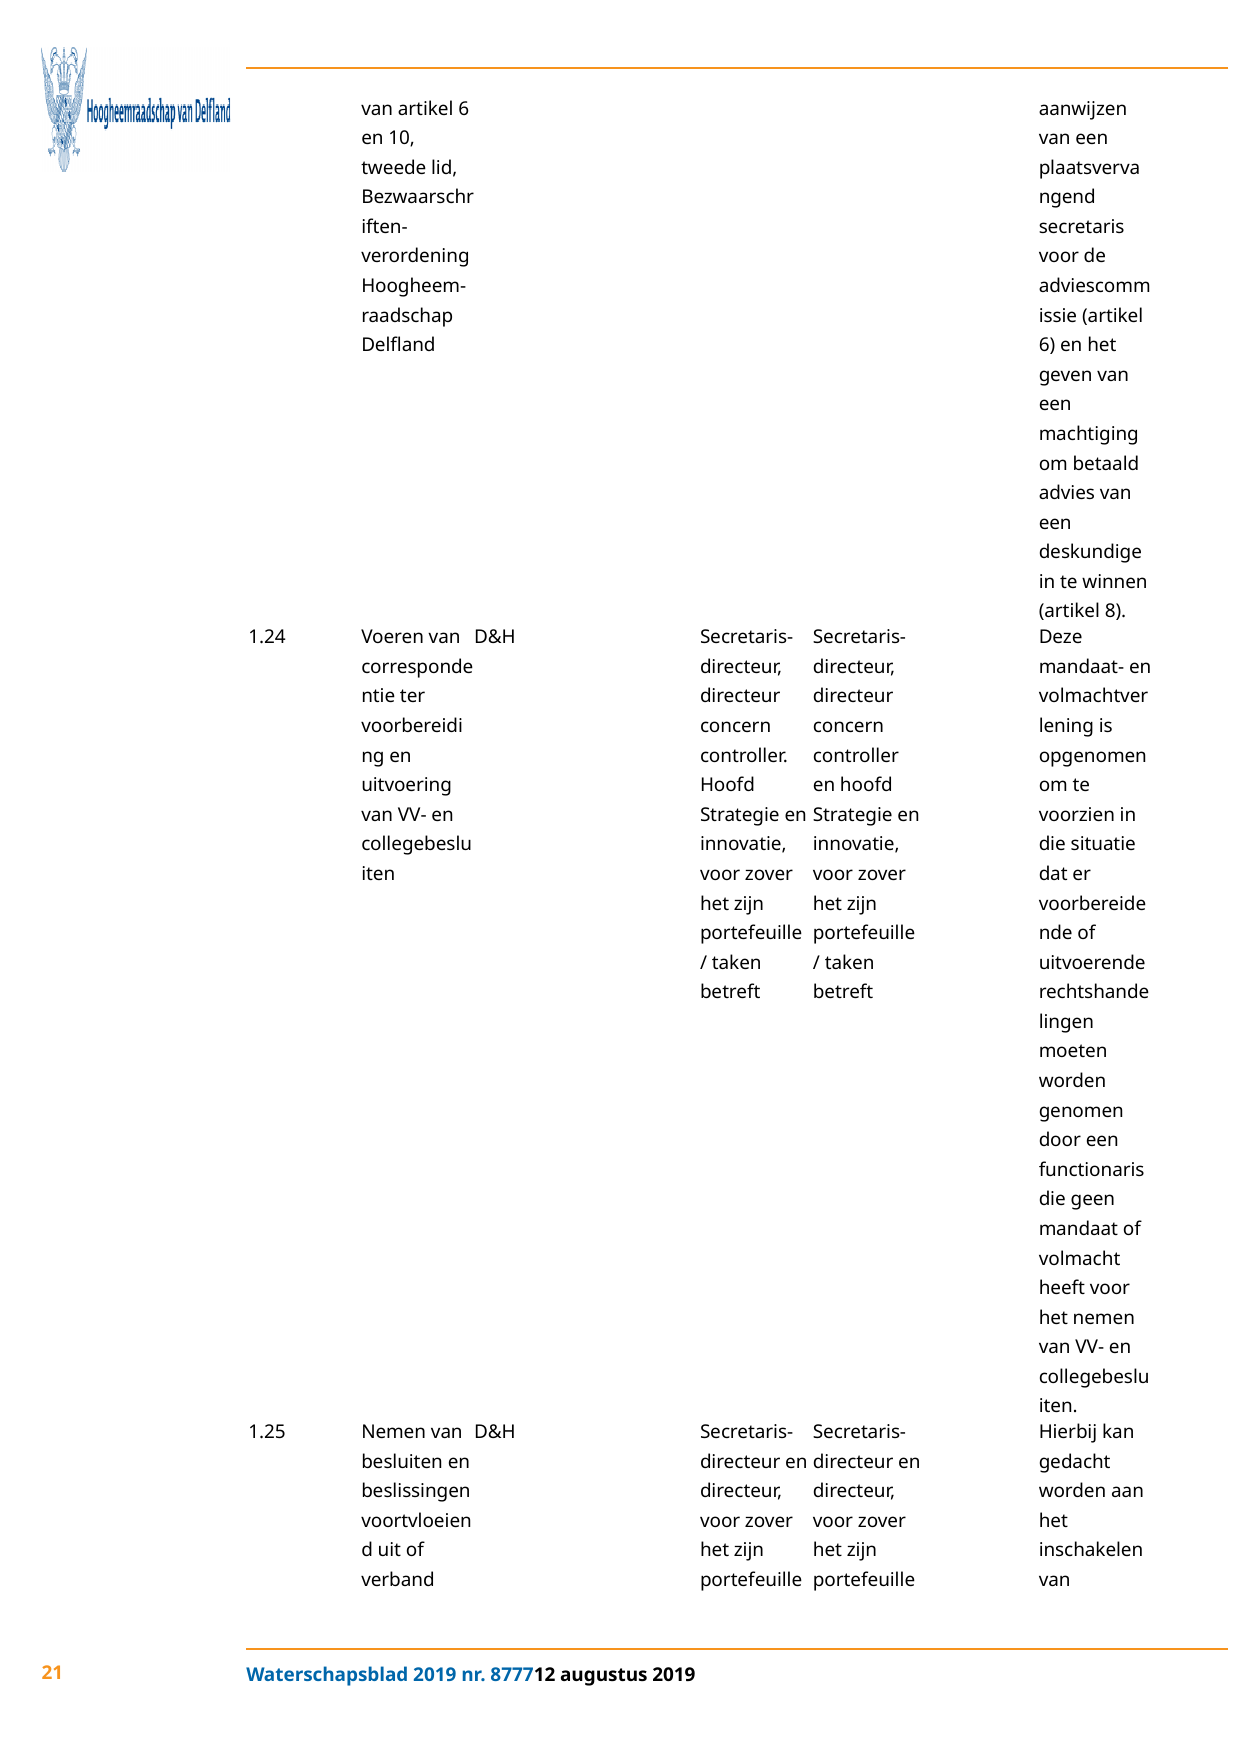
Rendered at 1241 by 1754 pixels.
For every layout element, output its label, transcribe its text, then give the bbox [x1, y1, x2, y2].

table_cell [248, 95, 361, 623]
table_cell [587, 95, 700, 623]
table_cell 1.24 [248, 624, 361, 1418]
table_cell Hierbij kan gedacht worden aan het inschakelen van [1039, 1418, 1152, 1592]
table_cell Secretaris-directeur en directeur, voor zover het zijn portefeuille [700, 1418, 813, 1592]
table_cell [926, 624, 1038, 1418]
table_cell Secretaris-directeur, directeur concern controller en hoofd Strategie en innovatie, voor zover het zijn portefeuille / taken betreft [813, 624, 926, 1418]
table_cell Secretaris-directeur, directeur concern controller. Hoofd Strategie en innovatie, voor zover het zijn portefeuille / taken betreft [700, 624, 813, 1418]
picture [41, 47, 231, 172]
table_cell D&H [474, 624, 587, 1418]
table_cell [926, 1418, 1038, 1592]
table_cell Secretaris-directeur en directeur, voor zover het zijn portefeuille [813, 1418, 926, 1592]
table_cell [700, 95, 813, 623]
table_cell [474, 95, 587, 623]
table_cell [813, 95, 926, 623]
table_cell [587, 624, 700, 1418]
table_cell [587, 1418, 700, 1592]
table_cell 1.25 [248, 1418, 361, 1592]
table_cell Voeren van correspondentie ter voorbereiding en uitvoering van VV- en collegebesluiten [361, 624, 474, 1418]
table_cell Nemen van besluiten en beslissingen voortvloeiend uit of verband [361, 1418, 474, 1592]
table_cell aanwijzen van een plaatsvervangend secretaris voor de adviescommissie (artikel 6) en het geven van een machtiging om betaald advies van een deskundige in te winnen (artikel 8). [1039, 95, 1152, 623]
table_cell Deze mandaat- en volmachtverlening is opgenomen om te voorzien in die situatie dat er voorbereidende of uitvoerende rechtshandelingen moeten worden genomen door een functionaris die geen mandaat of volmacht heeft voor het nemen van VV- en collegebesluiten. [1039, 624, 1152, 1418]
table_cell D&H [474, 1418, 587, 1592]
table_cell [926, 95, 1038, 623]
table_cell van artikel 6 en 10, tweede lid, Bezwaarschriften-verordening Hoogheem-raadschap Delfland [361, 95, 474, 623]
